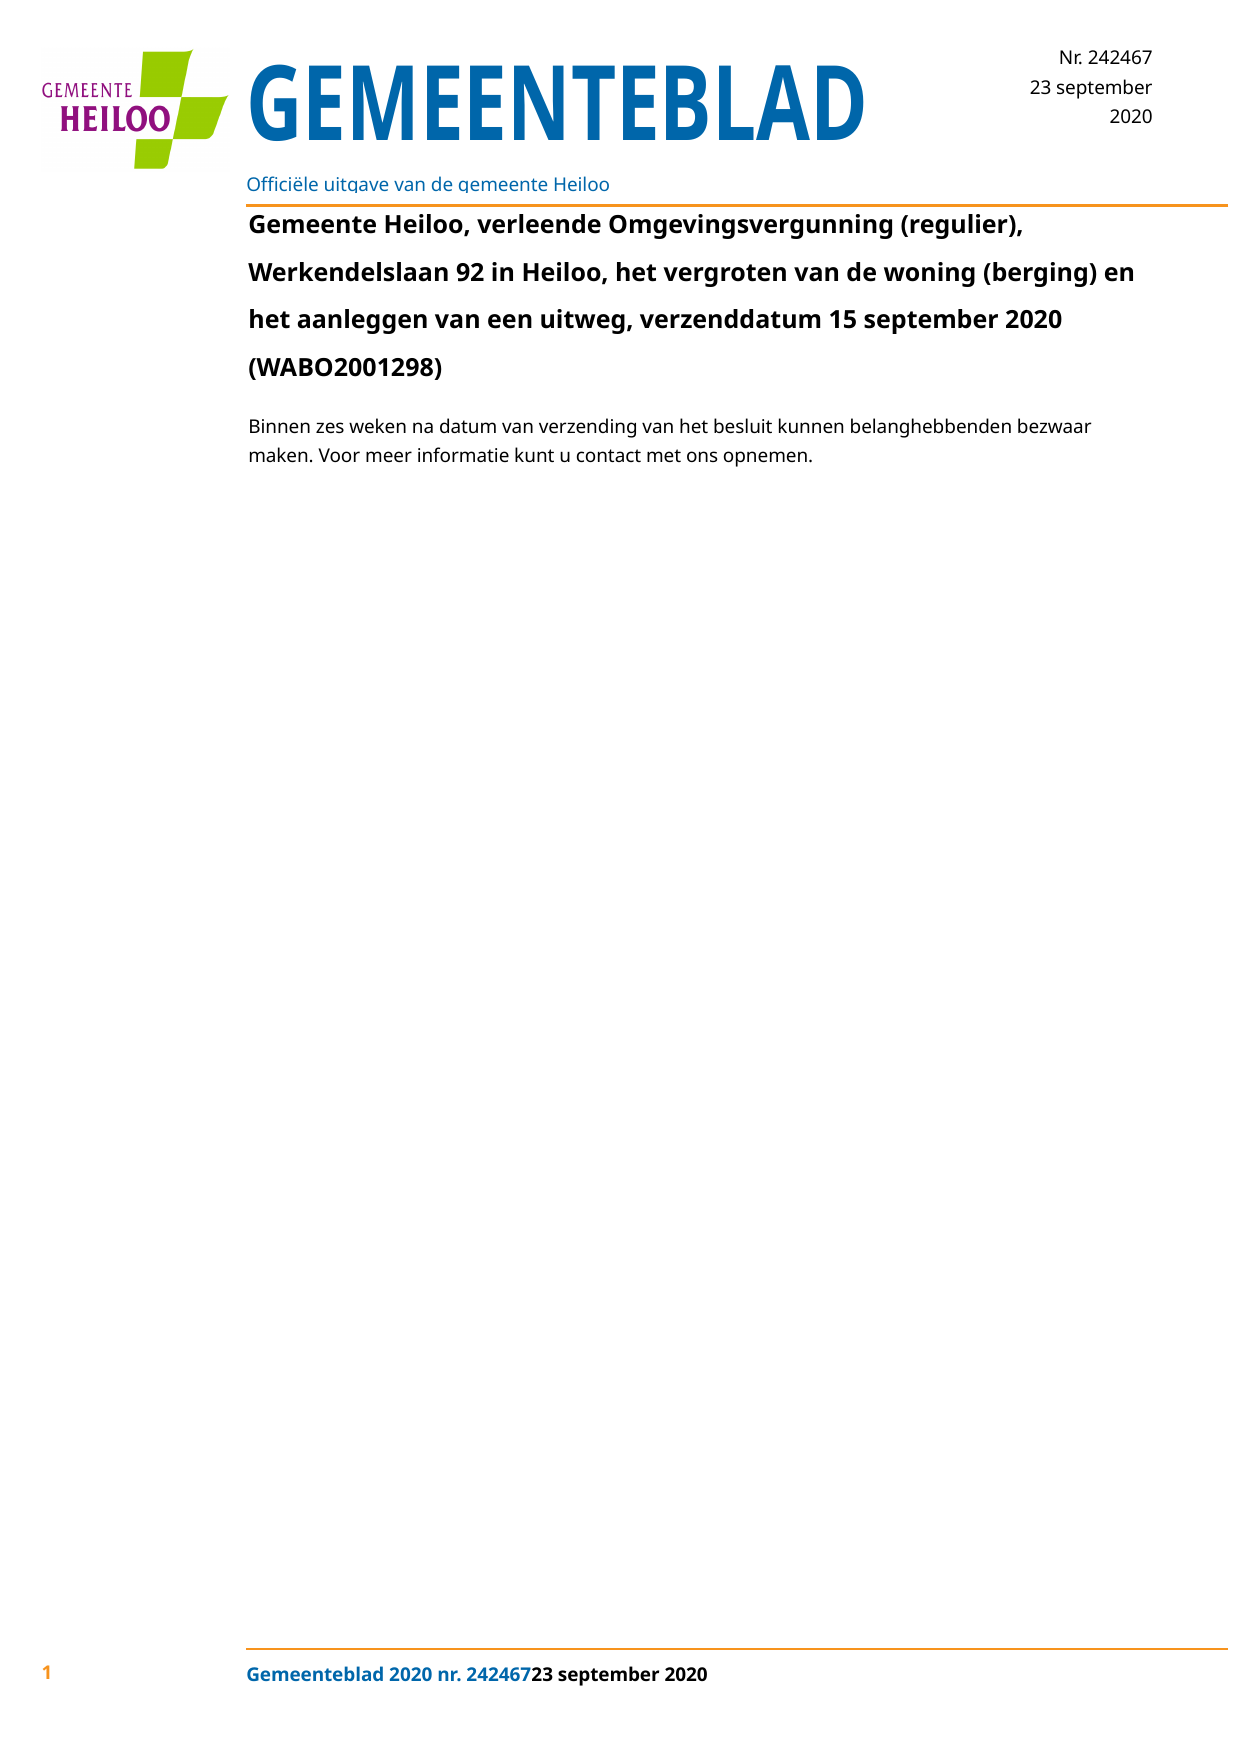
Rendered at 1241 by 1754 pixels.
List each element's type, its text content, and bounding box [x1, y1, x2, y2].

text Gemeente Heiloo, verleende Omgevingsvergunning (regulier), Werkendelslaan 92 in Heiloo, het vergroten van de woning (berging) en het aanleggen van een uitweg, verzenddatum 15 september 2020 (WABO2001298) [248, 207, 1152, 384]
text Binnen zes weken na datum van verzending van het besluit kunnen belanghebbenden bezwaar maken. Voor meer informatie kunt u contact met ons opnemen. [248, 413, 1152, 468]
picture [41, 47, 231, 172]
